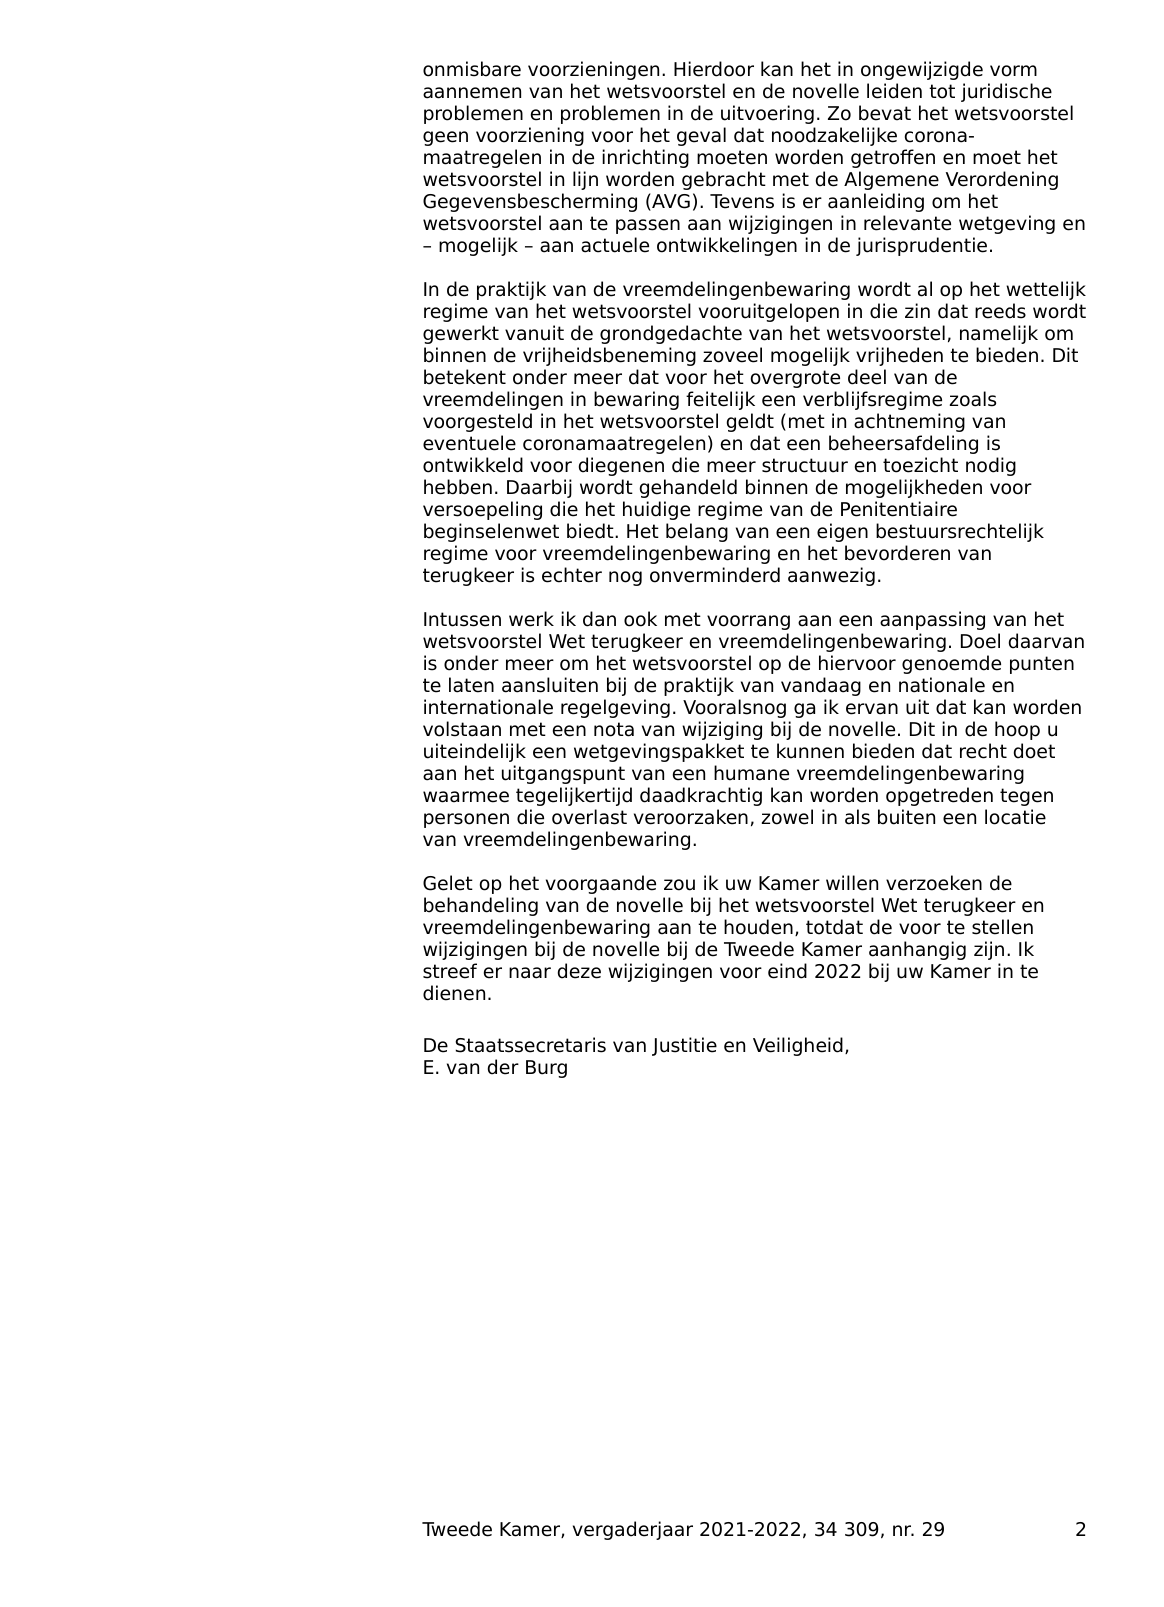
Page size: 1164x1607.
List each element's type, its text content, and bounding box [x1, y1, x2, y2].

text onmisbare voorzieningen. Hierdoor kan het in ongewijzigde vorm aannemen van het wetsvoorstel en de novelle leiden tot juridische problemen en problemen in de uitvoering. Zo bevat het wetsvoorstel geen voorziening voor het geval dat noodzakelijke corona-maatregelen in de inrichting moeten worden getroffen en moet het wetsvoorstel in lijn worden gebracht met de Algemene Verordening Gegevensbescherming (AVG). Tevens is er aanleiding om het wetsvoorstel aan te passen aan wijzigingen in relevante wetgeving en – mogelijk – aan actuele ontwikkelingen in de jurisprudentie. [422, 59, 1087, 257]
text Intussen werk ik dan ook met voorrang aan een aanpassing van het wetsvoorstel Wet terugkeer en vreemdelingenbewaring. Doel daarvan is onder meer om het wetsvoorstel op de hiervoor genoemde punten te laten aansluiten bij de praktijk van vandaag en nationale en internationale regelgeving. Vooralsnog ga ik ervan uit dat kan worden volstaan met een nota van wijziging bij de novelle. Dit in de hoop u uiteindelijk een wetgevingspakket te kunnen bieden dat recht doet aan het uitgangspunt van een humane vreemdelingenbewaring waarmee tegelijkertijd daadkrachtig kan worden opgetreden tegen personen die overlast veroorzaken, zowel in als buiten een locatie van vreemdelingenbewaring. [422, 609, 1087, 851]
text In de praktijk van de vreemdelingenbewaring wordt al op het wettelijk regime van het wetsvoorstel vooruitgelopen in die zin dat reeds wordt gewerkt vanuit de grondgedachte van het wetsvoorstel, namelijk om binnen de vrijheidsbeneming zoveel mogelijk vrijheden te bieden. Dit betekent onder meer dat voor het overgrote deel van de vreemdelingen in bewaring feitelijk een verblijfsregime zoals voorgesteld in het wetsvoorstel geldt (met in achtneming van eventuele coronamaatregelen) en dat een beheersafdeling is ontwikkeld voor diegenen die meer structuur en toezicht nodig hebben. Daarbij wordt gehandeld binnen de mogelijkheden voor versoepeling die het huidige regime van de Penitentiaire beginselenwet biedt. Het belang van een eigen bestuursrechtelijk regime voor vreemdelingenbewaring en het bevorderen van terugkeer is echter nog onverminderd aanwezig. [422, 279, 1087, 587]
text De Staatssecretaris van Justitie en Veiligheid, E. van der Burg [422, 1035, 1087, 1079]
text Gelet op het voorgaande zou ik uw Kamer willen verzoeken de behandeling van de novelle bij het wetsvoorstel Wet terugkeer en vreemdelingenbewaring aan te houden, totdat de voor te stellen wijzigingen bij de novelle bij de Tweede Kamer aanhangig zijn. Ik streef er naar deze wijzigingen voor eind 2022 bij uw Kamer in te dienen. [422, 873, 1087, 1005]
